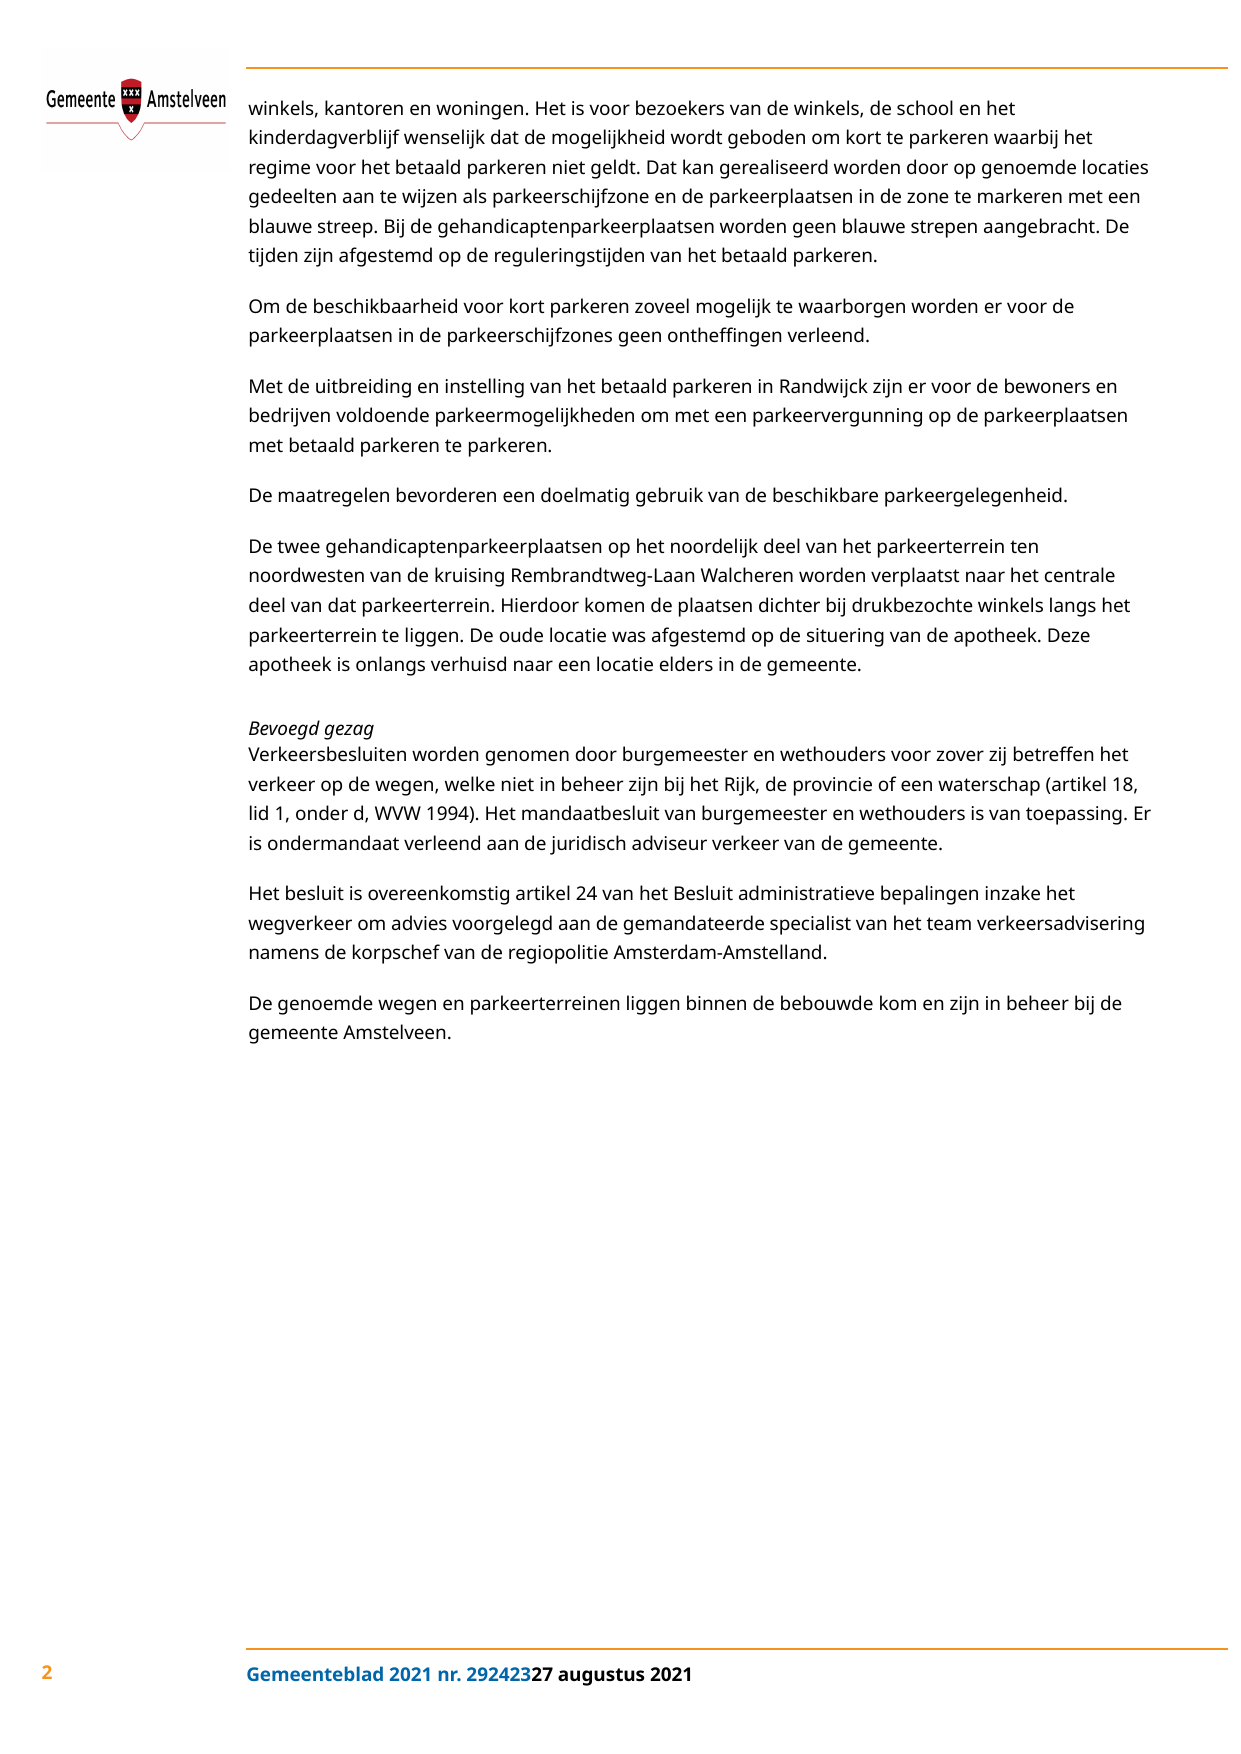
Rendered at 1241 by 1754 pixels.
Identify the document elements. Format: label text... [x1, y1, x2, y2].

text Bevoegd gezag [248, 715, 1152, 741]
text Om de beschikbaarheid voor kort parkeren zoveel mogelijk te waarborgen worden er voor de parkeerplaatsen in de parkeerschijfzones geen ontheffingen verleend. [248, 293, 1152, 348]
picture [41, 47, 231, 172]
text Verkeersbesluiten worden genomen door burgemeester en wethouders voor zover zij betreffen het verkeer op de wegen, welke niet in beheer zijn bij het Rijk, de provincie of een waterschap (artikel 18, lid 1, onder d, WVW 1994). Het mandaatbesluit van burgemeester en wethouders is van toepassing. Er is ondermandaat verleend aan de juridisch adviseur verkeer van de gemeente. [248, 741, 1152, 856]
text Het besluit is overeenkomstig artikel 24 van het Besluit administratieve bepalingen inzake het wegverkeer om advies voorgelegd aan de gemandateerde specialist van het team verkeersadvisering namens de korpschef van de regiopolitie Amsterdam-Amstelland. [248, 880, 1152, 965]
text winkels, kantoren en woningen. Het is voor bezoekers van de winkels, de school en het kinderdagverblijf wenselijk dat de mogelijkheid wordt geboden om kort te parkeren waarbij het regime voor het betaald parkeren niet geldt. Dat kan gerealiseerd worden door op genoemde locaties gedeelten aan te wijzen als parkeerschijfzone en de parkeerplaatsen in de zone te markeren met een blauwe streep. Bij de gehandicaptenparkeerplaatsen worden geen blauwe strepen aangebracht. De tijden zijn afgestemd op de reguleringstijden van het betaald parkeren. [248, 95, 1152, 268]
text De genoemde wegen en parkeerterreinen liggen binnen de bebouwde kom en zijn in beheer bij de gemeente Amstelveen. [248, 990, 1152, 1045]
text De twee gehandicaptenparkeerplaatsen op het noordelijk deel van het parkeerterrein ten noordwesten van de kruising Rembrandtweg-Laan Walcheren worden verplaatst naar het centrale deel van dat parkeerterrein. Hierdoor komen de plaatsen dichter bij drukbezochte winkels langs het parkeerterrein te liggen. De oude locatie was afgestemd op de situering van de apotheek. Deze apotheek is onlangs verhuisd naar een locatie elders in de gemeente. [248, 533, 1152, 677]
text De maatregelen bevorderen een doelmatig gebruik van de beschikbare parkeergelegenheid. [248, 483, 1152, 508]
text Met de uitbreiding en instelling van het betaald parkeren in Randwijck zijn er voor de bewoners en bedrijven voldoende parkeermogelijkheden om met een parkeervergunning op de parkeerplaatsen met betaald parkeren te parkeren. [248, 373, 1152, 458]
